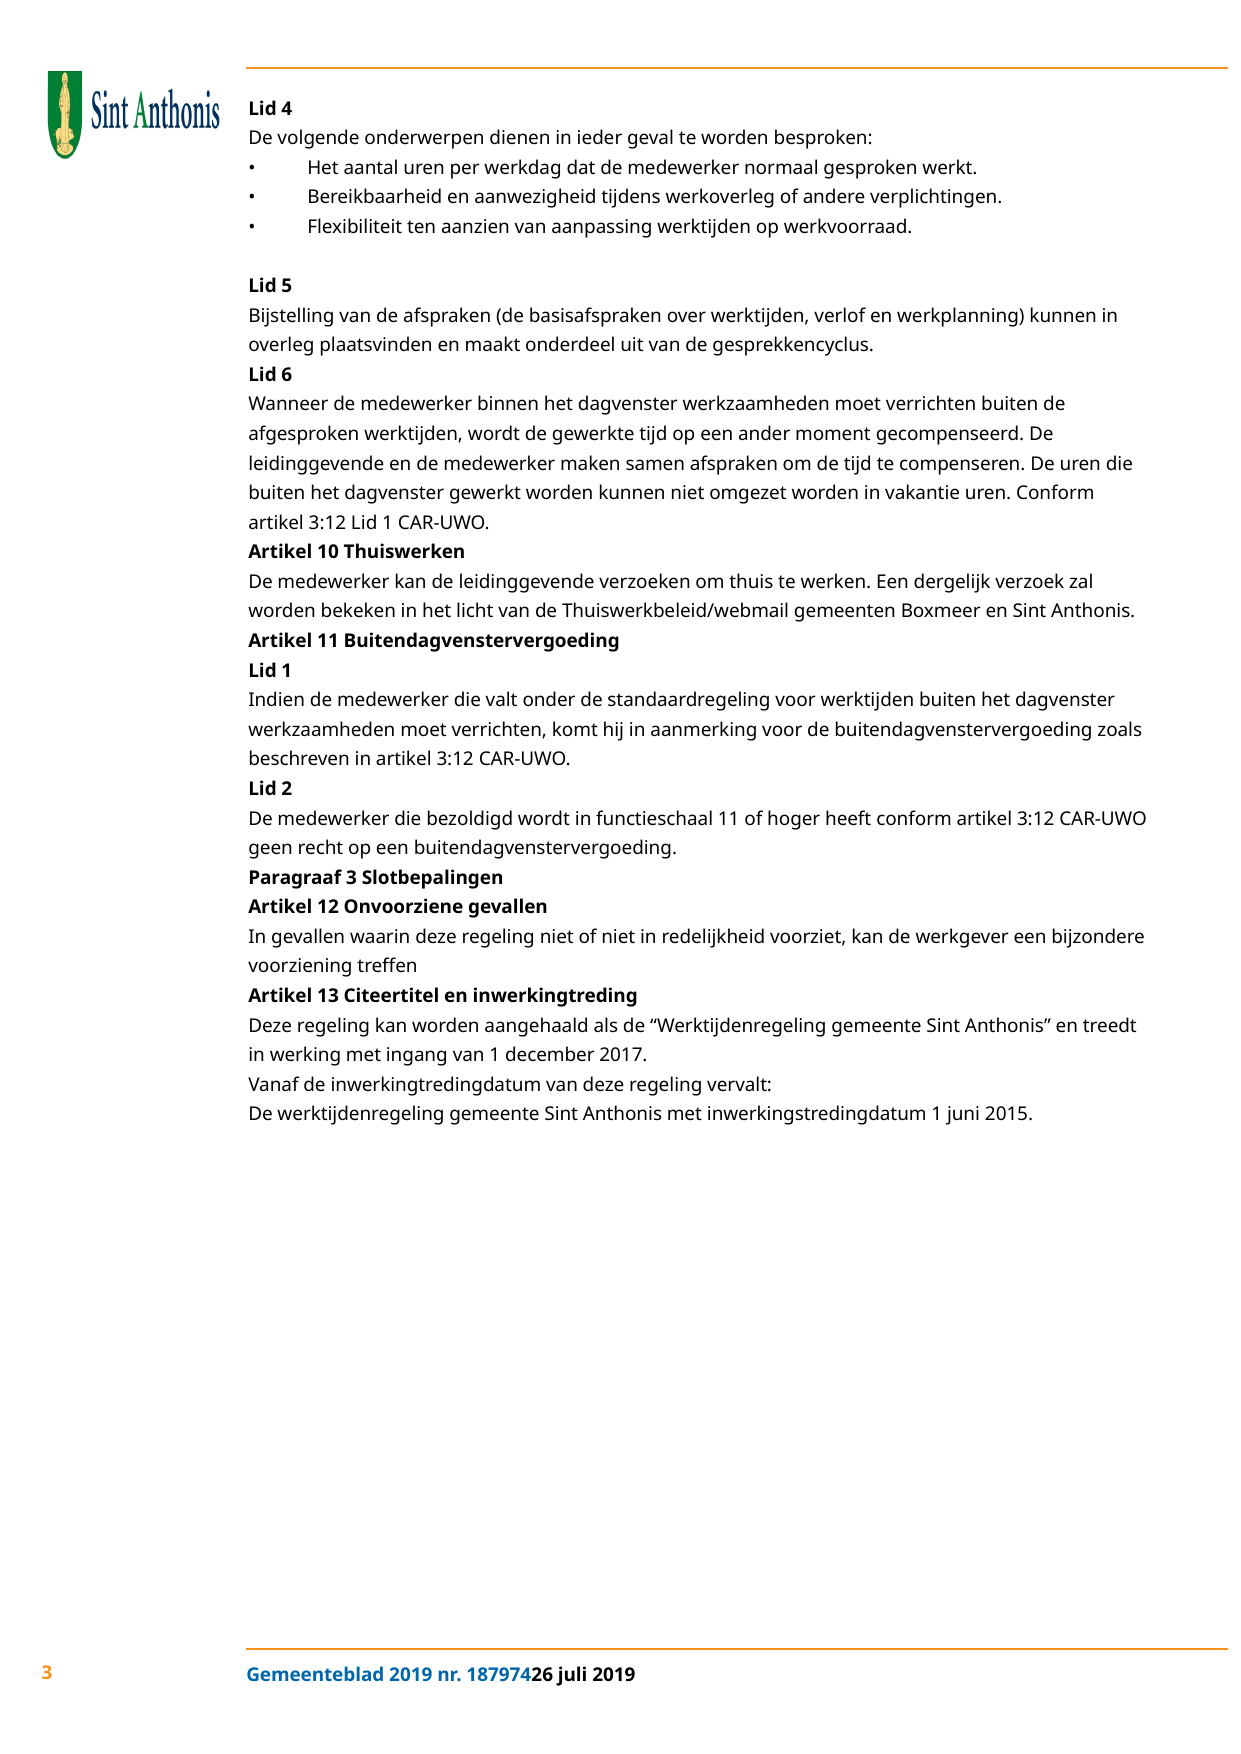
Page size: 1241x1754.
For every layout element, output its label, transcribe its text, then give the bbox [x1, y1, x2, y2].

text Lid 5 [248, 272, 1152, 298]
picture [41, 47, 231, 172]
list Flexibiliteit ten aanzien van aanpassing werktijden op werkvoorraad. [248, 213, 1152, 239]
text Paragraaf 3 Slotbepalingen [248, 864, 1152, 890]
text Lid 4 [248, 95, 1152, 121]
text Artikel 11 Buitendagvenstervergoeding [248, 627, 1152, 653]
text Lid 6 [248, 361, 1152, 387]
text Wanneer de medewerker binnen het dagvenster werkzaamheden moet verrichten buiten de afgesproken werktijden, wordt de gewerkte tijd op een ander moment gecompenseerd. De leidinggevende en de medewerker maken samen afspraken om de tijd te compenseren. De uren die buiten het dagvenster gewerkt worden kunnen niet omgezet worden in vakantie uren. Conform artikel 3:12 Lid 1 CAR-UWO. [248, 391, 1152, 535]
text Bijstelling van de afspraken (de basisafspraken over werktijden, verlof en werkplanning) kunnen in overleg plaatsvinden en maakt onderdeel uit van de gesprekkencyclus. [248, 302, 1152, 357]
text In gevallen waarin deze regeling niet of niet in redelijkheid voorziet, kan de werkgever een bijzondere voorziening treffen [248, 923, 1152, 978]
text Lid 2 [248, 775, 1152, 801]
list Het aantal uren per werkdag dat de medewerker normaal gesproken werkt. [248, 154, 1152, 180]
text Artikel 12 Onvoorziene gevallen [248, 893, 1152, 919]
text Indien de medewerker die valt onder de standaardregeling voor werktijden buiten het dagvenster werkzaamheden moet verrichten, komt hij in aanmerking voor de buitendagvenstervergoeding zoals beschreven in artikel 3:12 CAR-UWO. [248, 686, 1152, 771]
text Artikel 13 Citeertitel en inwerkingtreding [248, 982, 1152, 1008]
text Artikel 10 Thuiswerken [248, 538, 1152, 564]
text De medewerker die bezoldigd wordt in functieschaal 11 of hoger heeft conform artikel 3:12 CAR-UWO geen recht op een buitendagvenstervergoeding. [248, 805, 1152, 860]
list Bereikbaarheid en aanwezigheid tijdens werkoverleg of andere verplichtingen. [248, 183, 1152, 209]
text Lid 1 [248, 657, 1152, 683]
text De medewerker kan de leidinggevende verzoeken om thuis te werken. Een dergelijk verzoek zal worden bekeken in het licht van de Thuiswerkbeleid/webmail gemeenten Boxmeer en Sint Anthonis. [248, 568, 1152, 623]
text Vanaf de inwerkingtredingdatum van deze regeling vervalt: [248, 1071, 1152, 1097]
text Deze regeling kan worden aangehaald als de “Werktijdenregeling gemeente Sint Anthonis” en treedt in werking met ingang van 1 december 2017. [248, 1012, 1152, 1067]
text De volgende onderwerpen dienen in ieder geval te worden besproken: [248, 124, 1152, 150]
text De werktijdenregeling gemeente Sint Anthonis met inwerkingstredingdatum 1 juni 2015. [248, 1101, 1152, 1126]
